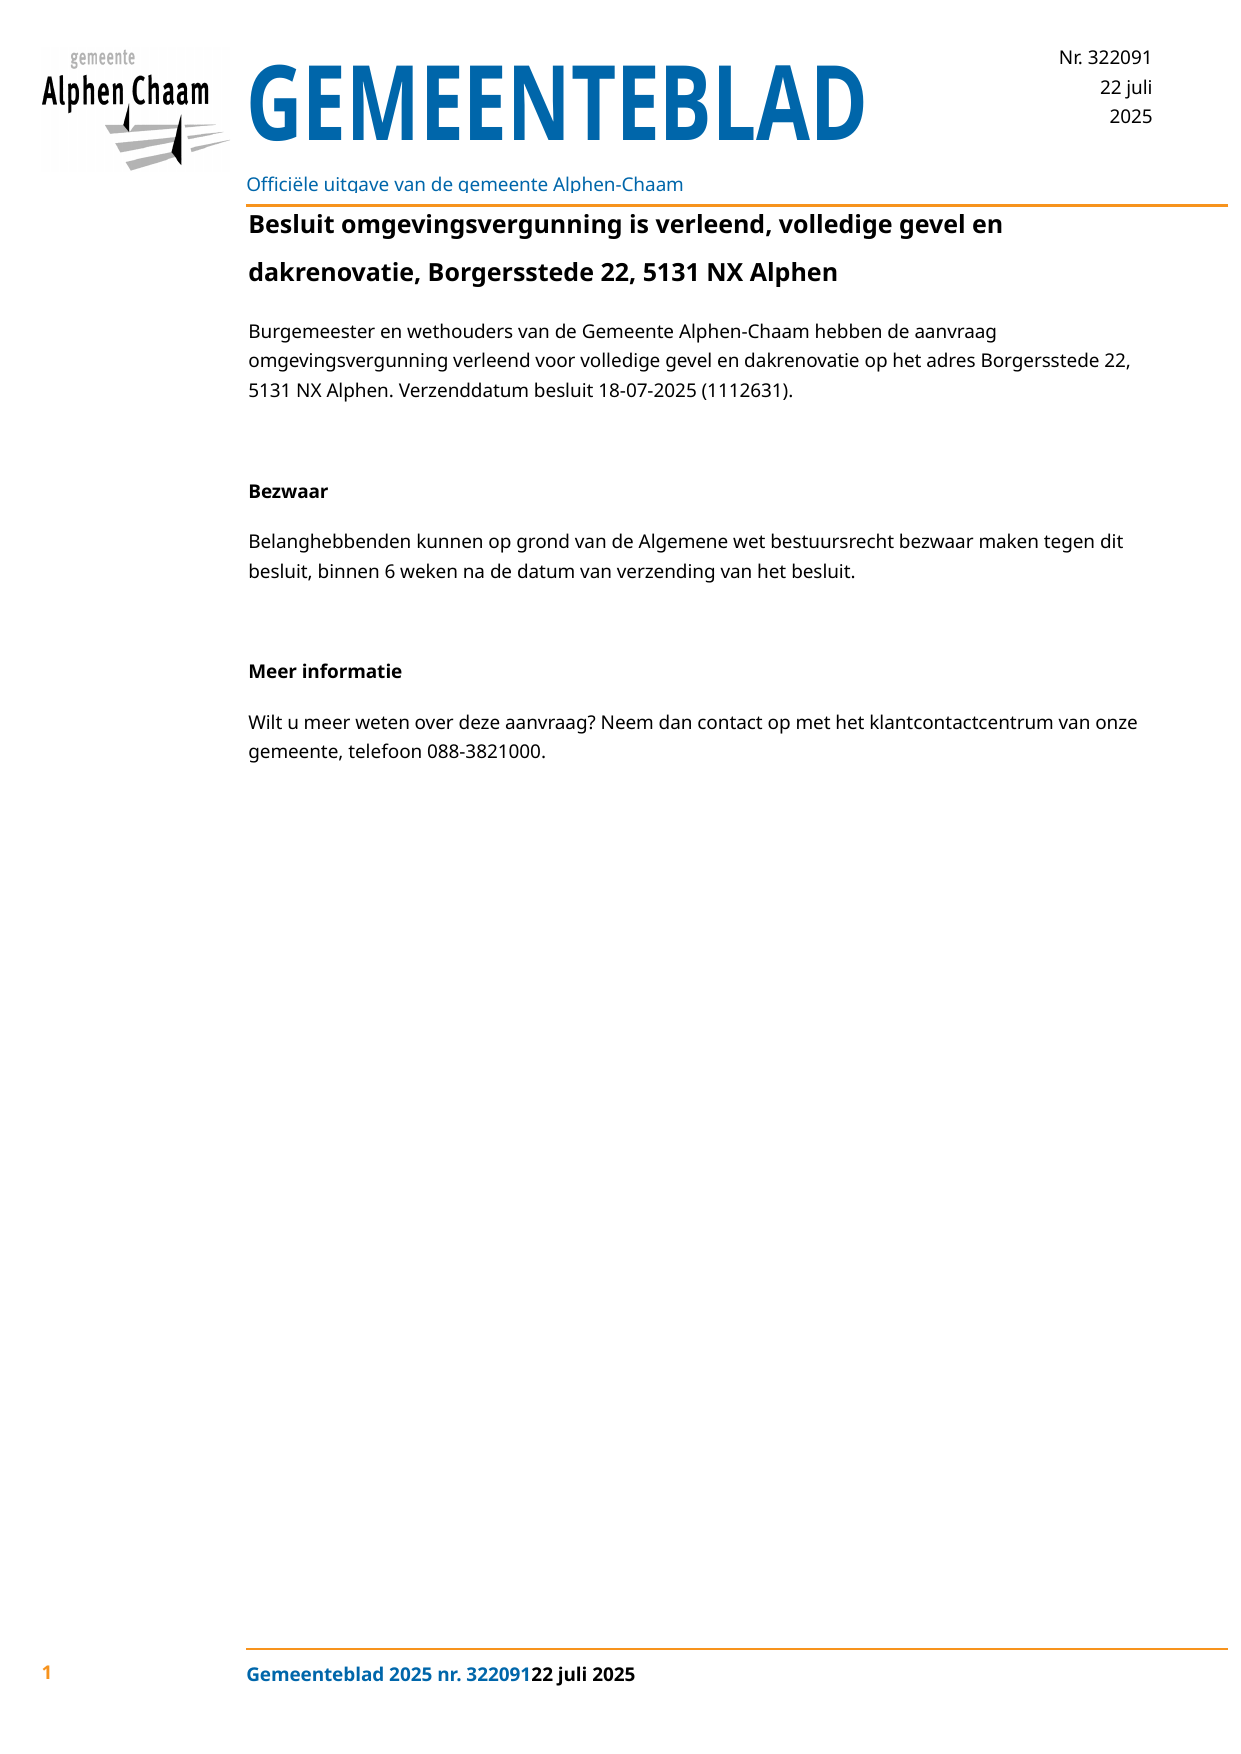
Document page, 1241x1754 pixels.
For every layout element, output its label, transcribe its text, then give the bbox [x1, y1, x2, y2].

picture [41, 47, 231, 172]
text Wilt u meer weten over deze aanvraag? Neem dan contact op met het klantcontactcentrum van onze gemeente, telefoon 088-3821000. [248, 709, 1152, 764]
text Besluit omgevingsvergunning is verleend, volledige gevel en dakrenovatie, Borgersstede 22, 5131 NX Alphen [248, 207, 1152, 288]
text Meer informatie [248, 659, 1152, 684]
text Belanghebbenden kunnen op grond van de Algemene wet bestuursrecht bezwaar maken tegen dit besluit, binnen 6 weken na de datum van verzending van het besluit. [248, 528, 1152, 584]
text Burgemeester en wethouders van de Gemeente Alphen-Chaam hebben de aanvraag omgevingsvergunning verleend voor volledige gevel en dakrenovatie op het adres Borgersstede 22, 5131 NX Alphen. Verzenddatum besluit 18-07-2025 (1112631). [248, 318, 1152, 403]
text Bezwaar [248, 478, 1152, 504]
